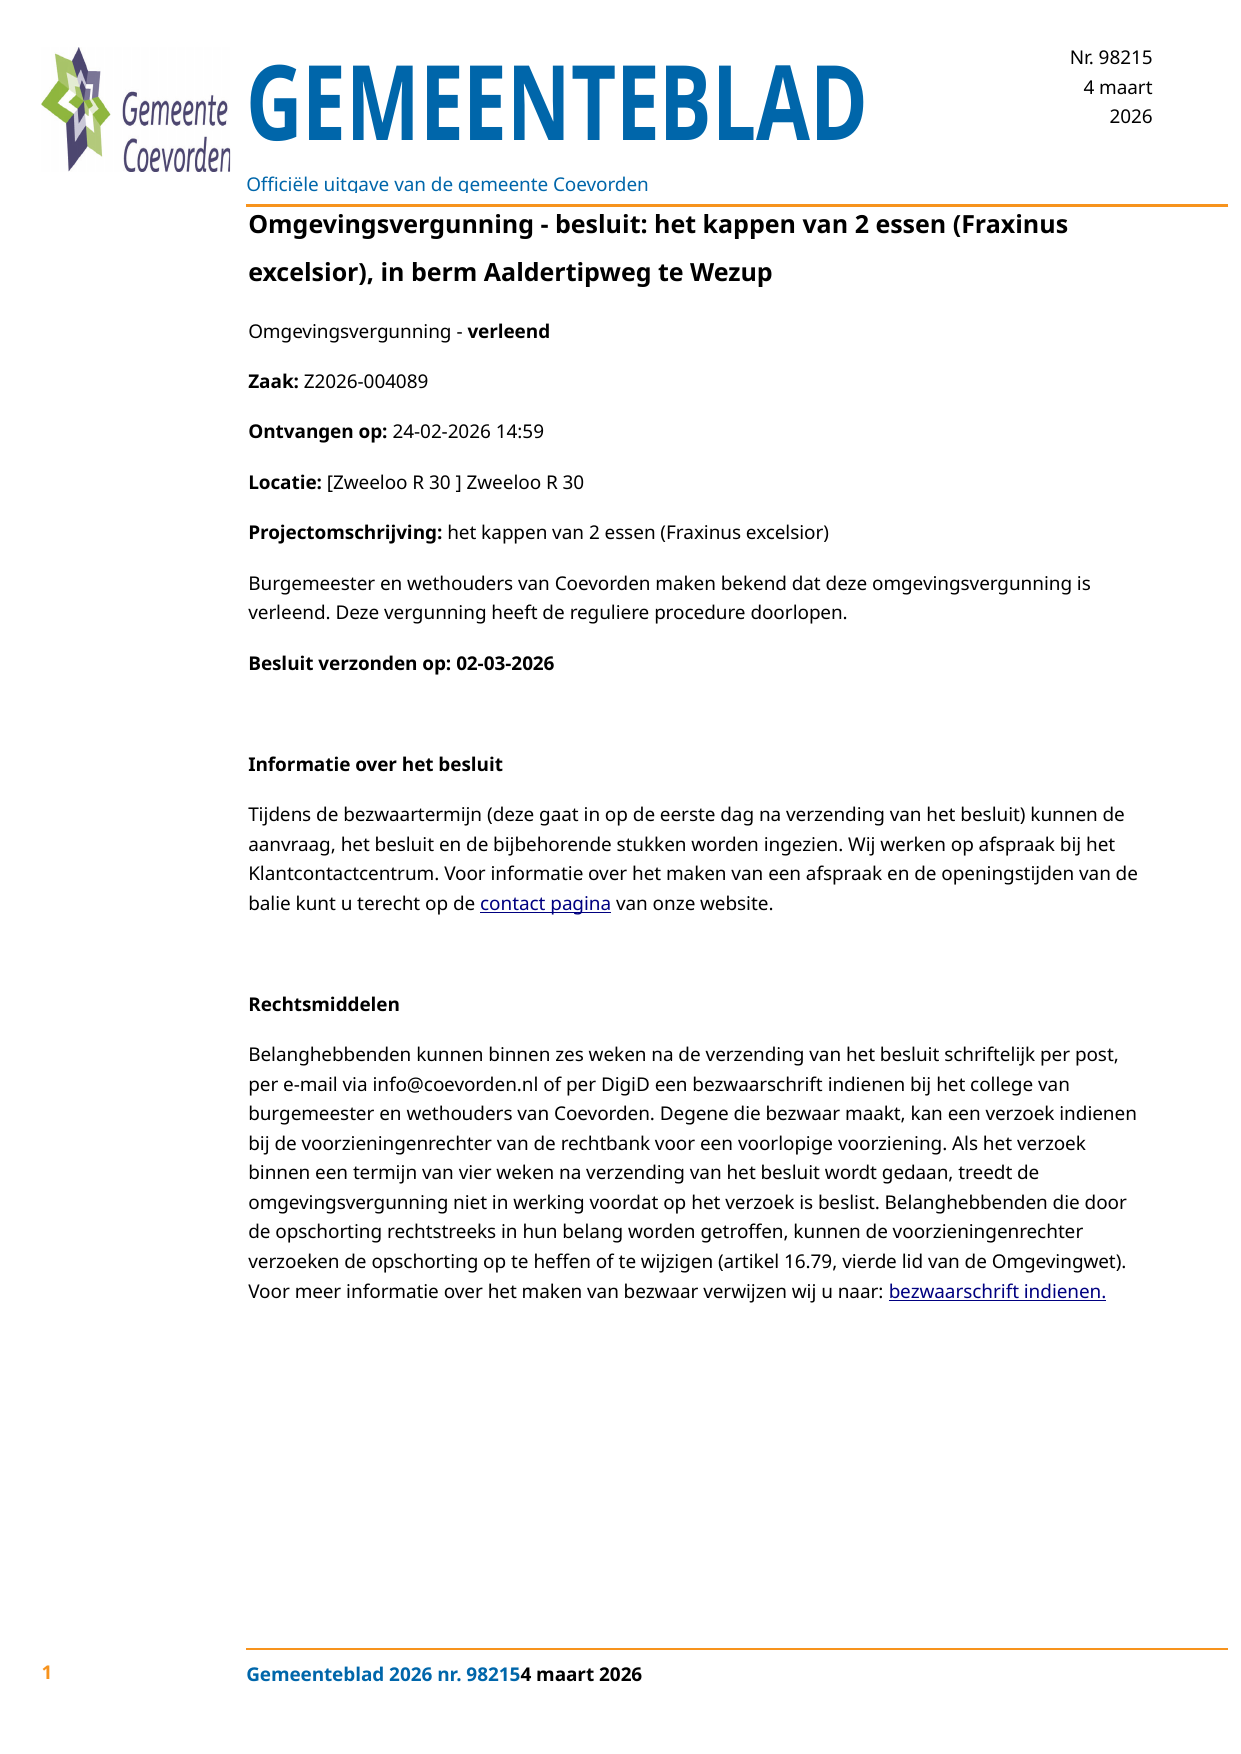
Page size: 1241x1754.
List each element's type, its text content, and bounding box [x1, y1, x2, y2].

picture [41, 47, 231, 172]
text Burgemeester en wethouders van Coevorden maken bekend dat deze omgevingsvergunning is verleend. Deze vergunning heeft de reguliere procedure doorlopen. [248, 570, 1152, 625]
text Informatie over het besluit [248, 751, 1152, 777]
text Belanghebbenden kunnen binnen zes weken na de verzending van het besluit schriftelijk per post, per e-mail via info@coevorden.nl of per DigiD een bezwaarschrift indienen bij het college van burgemeester en wethouders van Coevorden. Degene die bezwaar maakt, kan een verzoek indienen bij de voorzieningenrechter van de rechtbank voor een voorlopige voorziening. Als het verzoek binnen een termijn van vier weken na verzending van het besluit wordt gedaan, treedt de omgevingsvergunning niet in werking voordat op het verzoek is beslist. Belanghebbenden die door de opschorting rechtstreeks in hun belang worden getroffen, kunnen de voorzieningenrechter verzoeken de opschorting op te heffen of te wijzigen (artikel 16.79, vierde lid van de Omgevingwet). Voor meer informatie over het maken van bezwaar verwijzen wij u naar: bezwaarschrift indienen. [248, 1041, 1152, 1304]
text Omgevingsvergunning - besluit: het kappen van 2 essen (Fraxinus excelsior), in berm Aaldertipweg te Wezup [248, 207, 1152, 288]
text Zaak: Z2026-004089 [248, 368, 1152, 394]
text Rechtsmiddelen [248, 991, 1152, 1017]
text Tijdens de bezwaartermijn (deze gaat in op de eerste dag na verzending van het besluit) kunnen de aanvraag, het besluit en de bijbehorende stukken worden ingezien. Wij werken op afspraak bij het Klantcontactcentrum. Voor informatie over het maken van een afspraak en de openingstijden van de balie kunt u terecht op de contact pagina van onze website. [248, 801, 1152, 916]
text Besluit verzonden op: 02-03-2026 [248, 650, 1152, 676]
text Locatie: [Zweeloo R 30 ] Zweeloo R 30 [248, 469, 1152, 495]
text Omgevingsvergunning - verleend [248, 318, 1152, 344]
text Projectomschrijving: het kappen van 2 essen (Fraxinus excelsior) [248, 519, 1152, 545]
text Ontvangen op: 24-02-2026 14:59 [248, 419, 1152, 444]
